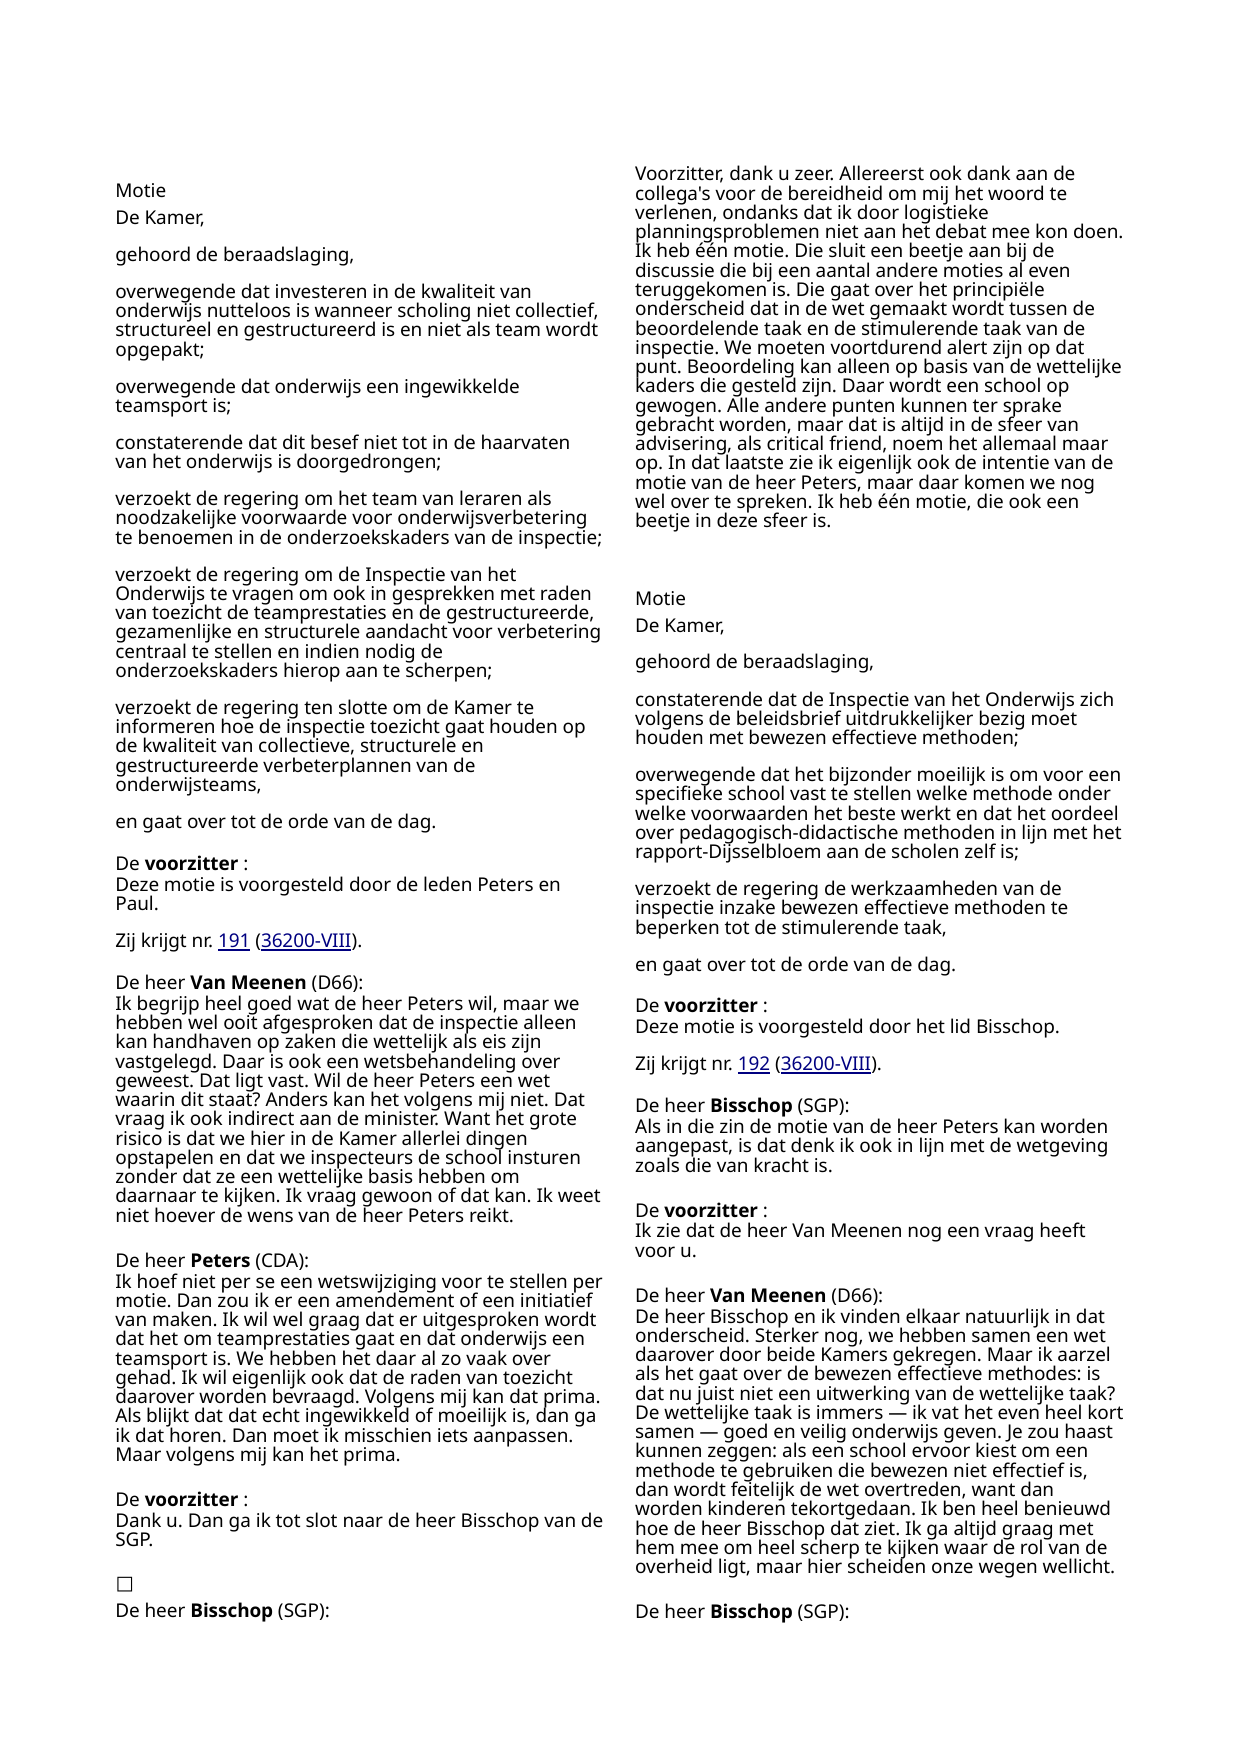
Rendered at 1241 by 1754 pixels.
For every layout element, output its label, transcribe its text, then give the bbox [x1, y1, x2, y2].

text verzoekt de regering de werkzaamheden van de inspectie inzake bewezen effectieve methoden te beperken tot de stimulerende taak, [635, 880, 1125, 938]
text De Kamer, [635, 617, 1125, 636]
text constaterende dat dit besef niet tot in de haarvaten van het onderwijs is doorgedrongen; [115, 434, 605, 472]
text Deze motie is voorgesteld door de leden Peters en Paul. [115, 876, 605, 914]
text verzoekt de regering ten slotte om de Kamer te informeren hoe de inspectie toezicht gaat houden op de kwaliteit van collectieve, structurele en gestructureerde verbeterplannen van de onderwijsteams, [115, 699, 605, 795]
text Zij krijgt nr. 191 (36200-VIII). [115, 932, 605, 951]
text Dank u. Dan ga ik tot slot naar de heer Bisschop van de SGP. [115, 1512, 605, 1550]
text De Kamer, [115, 209, 605, 228]
text Ik zie dat de heer Van Meenen nog een vraag heeft voor u. [635, 1222, 1125, 1261]
text De voorzitter : [115, 850, 605, 876]
text Ik begrijp heel goed wat de heer Peters wil, maar we hebben wel ooit afgesproken dat de inspectie alleen kan handhaven op zaken die wettelijk als eis zijn vastgelegd. Daar is ook een wetsbehandeling over geweest. Dat ligt vast. Wil de heer Peters een wet waarin dit staat? Anders kan het volgens mij niet. Dat vraag ik ook indirect aan de minister. Want het grote risico is dat we hier in de Kamer allerlei dingen opstapelen en dat we inspecteurs de school insturen zonder dat ze een wettelijke basis hebben om daarnaar te kijken. Ik vraag gewoon of dat kan. Ik weet niet hoever de wens van de heer Peters reikt. [115, 995, 605, 1226]
text De voorzitter : [635, 1197, 1125, 1222]
text De voorzitter : [635, 993, 1125, 1018]
text en gaat over tot de orde van de dag. [635, 956, 1125, 975]
text Zij krijgt nr. 192 (36200-VIII). [635, 1055, 1125, 1074]
text Voorzitter, dank u zeer. Allereerst ook dank aan de collega's voor de bereidheid om mij het woord te verlenen, ondanks dat ik door logistieke planningsproblemen niet aan het debat mee kon doen. Ik heb één motie. Die sluit een beetje aan bij de discussie die bij een aantal andere moties al even teruggekomen is. Die gaat over het principiële onderscheid dat in de wet gemaakt wordt tussen de beoordelende taak en de stimulerende taak van de inspectie. We moeten voortdurend alert zijn op dat punt. Beoordeling kan alleen op basis van de wettelijke kaders die gesteld zijn. Daar wordt een school op gewogen. Alle andere punten kunnen ter sprake gebracht worden, maar dat is altijd in de sfeer van advisering, als critical friend, noem het allemaal maar op. In dat laatste zie ik eigenlijk ook de intentie van de motie van de heer Peters, maar daar komen we nog wel over te spreken. Ik heb één motie, die ook een beetje in deze sfeer is. [635, 165, 1125, 531]
text De heer Bisschop (SGP): [635, 1092, 1125, 1118]
text constaterende dat de Inspectie van het Onderwijs zich volgens de beleidsbrief uitdrukkelijker bezig moet houden met bewezen effectieve methoden; [635, 691, 1125, 748]
text overwegende dat onderwijs een ingewikkelde teamsport is; [115, 378, 605, 416]
text De heer Van Meenen (D66): [115, 969, 605, 995]
text ⬜ [115, 1571, 605, 1597]
text De heer Bisschop (SGP): [115, 1597, 605, 1623]
text De heer Van Meenen (D66): [635, 1282, 1125, 1308]
text De voorzitter : [115, 1486, 605, 1512]
text De heer Bisschop en ik vinden elkaar natuurlijk in dat onderscheid. Sterker nog, we hebben samen een wet daarover door beide Kamers gekregen. Maar ik aarzel als het gaat over de bewezen effectieve methodes: is dat nu juist niet een uitwerking van de wettelijke taak? De wettelijke taak is immers — ik vat het even heel kort samen — goed en veilig onderwijs geven. Je zou haast kunnen zeggen: als een school ervoor kiest om een methode te gebruiken die bewezen niet effectief is, dan wordt feitelijk de wet overtreden, want dan worden kinderen tekortgedaan. Ik ben heel benieuwd hoe de heer Bisschop dat ziet. Ik ga altijd graag met hem mee om heel scherp te kijken waar de rol van de overheid ligt, maar hier scheiden onze wegen wellicht. [635, 1308, 1125, 1577]
text Ik hoef niet per se een wetswijziging voor te stellen per motie. Dan zou ik er een amendement of een initiatief van maken. Ik wil wel graag dat er uitgesproken wordt dat het om teamprestaties gaat en dat onderwijs een teamsport is. We hebben het daar al zo vaak over gehad. Ik wil eigenlijk ook dat de raden van toezicht daarover worden bevraagd. Volgens mij kan dat prima. Als blijkt dat dat echt ingewikkeld of moeilijk is, dan ga ik dat horen. Dan moet ik misschien iets aanpassen. Maar volgens mij kan het prima. [115, 1273, 605, 1465]
text gehoord de beraadslaging, [635, 653, 1125, 673]
text verzoekt de regering om het team van leraren als noodzakelijke voorwaarde voor onderwijsverbetering te benoemen in de onderzoekskaders van de inspectie; [115, 490, 605, 548]
text en gaat over tot de orde van de dag. [115, 813, 605, 832]
text De heer Peters (CDA): [115, 1247, 605, 1273]
text De heer Bisschop (SGP): [635, 1598, 1125, 1624]
text overwegende dat investeren in de kwaliteit van onderwijs nutteloos is wanneer scholing niet collectief, structureel en gestructureerd is en niet als team wordt opgepakt; [115, 283, 605, 360]
text Als in die zin de motie van de heer Peters kan worden aangepast, is dat denk ik ook in lijn met de wetgeving zoals die van kracht is. [635, 1118, 1125, 1176]
text Motie [635, 585, 1125, 611]
text gehoord de beraadslaging, [115, 246, 605, 265]
text Deze motie is voorgesteld door het lid Bisschop. [635, 1018, 1125, 1038]
text verzoekt de regering om de Inspectie van het Onderwijs te vragen om ook in gesprekken met raden van toezicht de teamprestaties en de gestructureerde, gezamenlijke en structurele aandacht voor verbetering centraal te stellen en indien nodig de onderzoekskaders hierop aan te scherpen; [115, 566, 605, 681]
text Motie [115, 177, 605, 203]
text overwegende dat het bijzonder moeilijk is om voor een specifieke school vast te stellen welke methode onder welke voorwaarden het beste werkt en dat het oordeel over pedagogisch-didactische methoden in lijn met het rapport-Dijsselbloem aan de scholen zelf is; [635, 766, 1125, 862]
